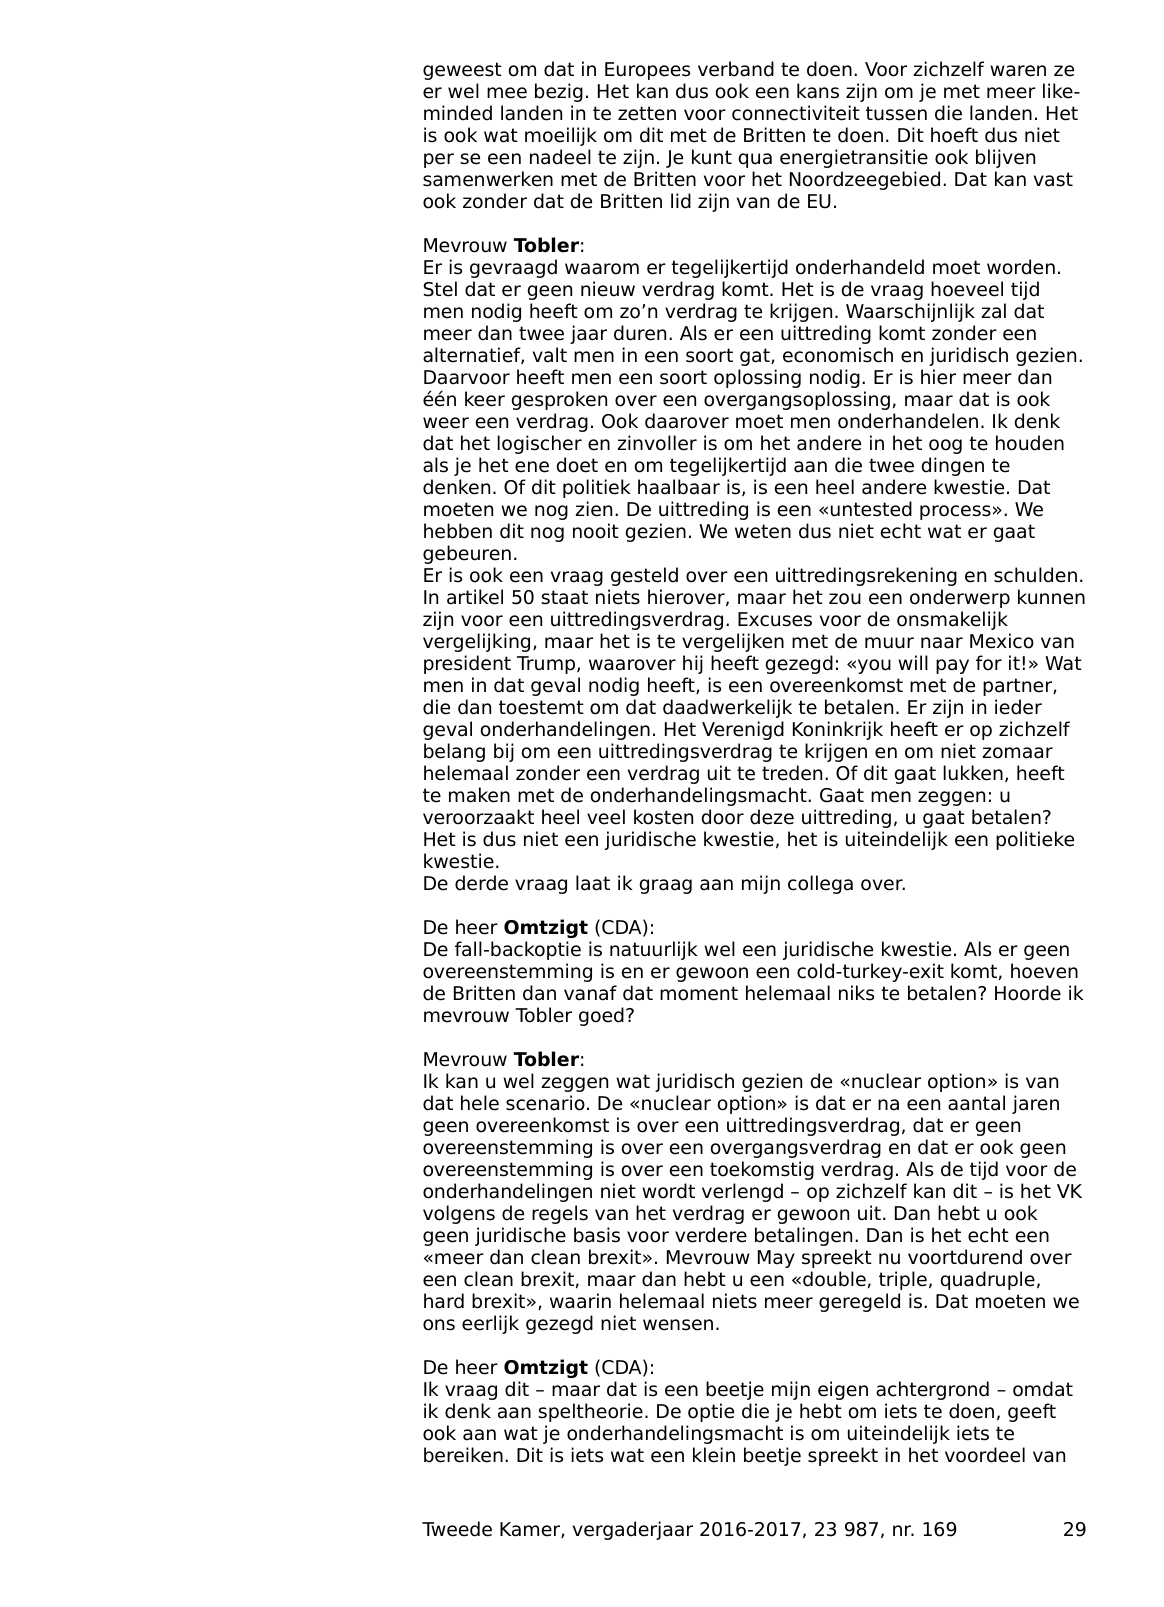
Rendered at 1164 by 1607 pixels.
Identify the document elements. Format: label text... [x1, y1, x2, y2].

text Mevrouw Tobler: [422, 1049, 1087, 1071]
text Er is ook een vraag gesteld over een uittredingsrekening en schulden. In artikel 50 staat niets hierover, maar het zou een onderwerp kunnen zijn voor een uittredingsverdrag. Excuses voor de onsmakelijk vergelijking, maar het is te vergelijken met de muur naar Mexico van president Trump, waarover hij heeft gezegd: «you will pay for it!» Wat men in dat geval nodig heeft, is een overeenkomst met de partner, die dan toestemt om dat daadwerkelijk te betalen. Er zijn in ieder geval onderhandelingen. Het Verenigd Koninkrijk heeft er op zichzelf belang bij om een uittredingsverdrag te krijgen en om niet zomaar helemaal zonder een verdrag uit te treden. Of dit gaat lukken, heeft te maken met de onderhandelingsmacht. Gaat men zeggen: u veroorzaakt heel veel kosten door deze uittreding, u gaat betalen? Het is dus niet een juridische kwestie, het is uiteindelijk een politieke kwestie. [422, 565, 1087, 872]
text Mevrouw Tobler: [422, 235, 1087, 257]
text Ik vraag dit – maar dat is een beetje mijn eigen achtergrond – omdat ik denk aan speltheorie. De optie die je hebt om iets te doen, geeft ook aan wat je onderhandelingsmacht is om uiteindelijk iets te bereiken. Dit is iets wat een klein beetje spreekt in het voordeel van [422, 1379, 1087, 1467]
text De heer Omtzigt (CDA): [422, 917, 1087, 939]
text Er is gevraagd waarom er tegelijkertijd onderhandeld moet worden. Stel dat er geen nieuw verdrag komt. Het is de vraag hoeveel tijd men nodig heeft om zo’n verdrag te krijgen. Waarschijnlijk zal dat meer dan twee jaar duren. Als er een uittreding komt zonder een alternatief, valt men in een soort gat, economisch en juridisch gezien. Daarvoor heeft men een soort oplossing nodig. Er is hier meer dan één keer gesproken over een overgangsoplossing, maar dat is ook weer een verdrag. Ook daarover moet men onderhandelen. Ik denk dat het logischer en zinvoller is om het andere in het oog te houden als je het ene doet en om tegelijkertijd aan die twee dingen te denken. Of dit politiek haalbaar is, is een heel andere kwestie. Dat moeten we nog zien. De uittreding is een «untested process». We hebben dit nog nooit gezien. We weten dus niet echt wat er gaat gebeuren. [422, 257, 1087, 565]
text De heer Omtzigt (CDA): [422, 1357, 1087, 1379]
text De fall-backoptie is natuurlijk wel een juridische kwestie. Als er geen overeenstemming is en er gewoon een cold-turkey-exit komt, hoeven de Britten dan vanaf dat moment helemaal niks te betalen? Hoorde ik mevrouw Tobler goed? [422, 939, 1087, 1027]
text De derde vraag laat ik graag aan mijn collega over. [422, 872, 1087, 894]
text geweest om dat in Europees verband te doen. Voor zichzelf waren ze er wel mee bezig. Het kan dus ook een kans zijn om je met meer like-minded landen in te zetten voor connectiviteit tussen die landen. Het is ook wat moeilijk om dit met de Britten te doen. Dit hoeft dus niet per se een nadeel te zijn. Je kunt qua energietransitie ook blijven samenwerken met de Britten voor het Noordzeegebied. Dat kan vast ook zonder dat de Britten lid zijn van de EU. [422, 59, 1087, 213]
text Ik kan u wel zeggen wat juridisch gezien de «nuclear option» is van dat hele scenario. De «nuclear option» is dat er na een aantal jaren geen overeenkomst is over een uittredingsverdrag, dat er geen overeenstemming is over een overgangsverdrag en dat er ook geen overeenstemming is over een toekomstig verdrag. Als de tijd voor de onderhandelingen niet wordt verlengd – op zichzelf kan dit – is het VK volgens de regels van het verdrag er gewoon uit. Dan hebt u ook geen juridische basis voor verdere betalingen. Dan is het echt een «meer dan clean brexit». Mevrouw May spreekt nu voortdurend over een clean brexit, maar dan hebt u een «double, triple, quadruple, hard brexit», waarin helemaal niets meer geregeld is. Dat moeten we ons eerlijk gezegd niet wensen. [422, 1071, 1087, 1334]
